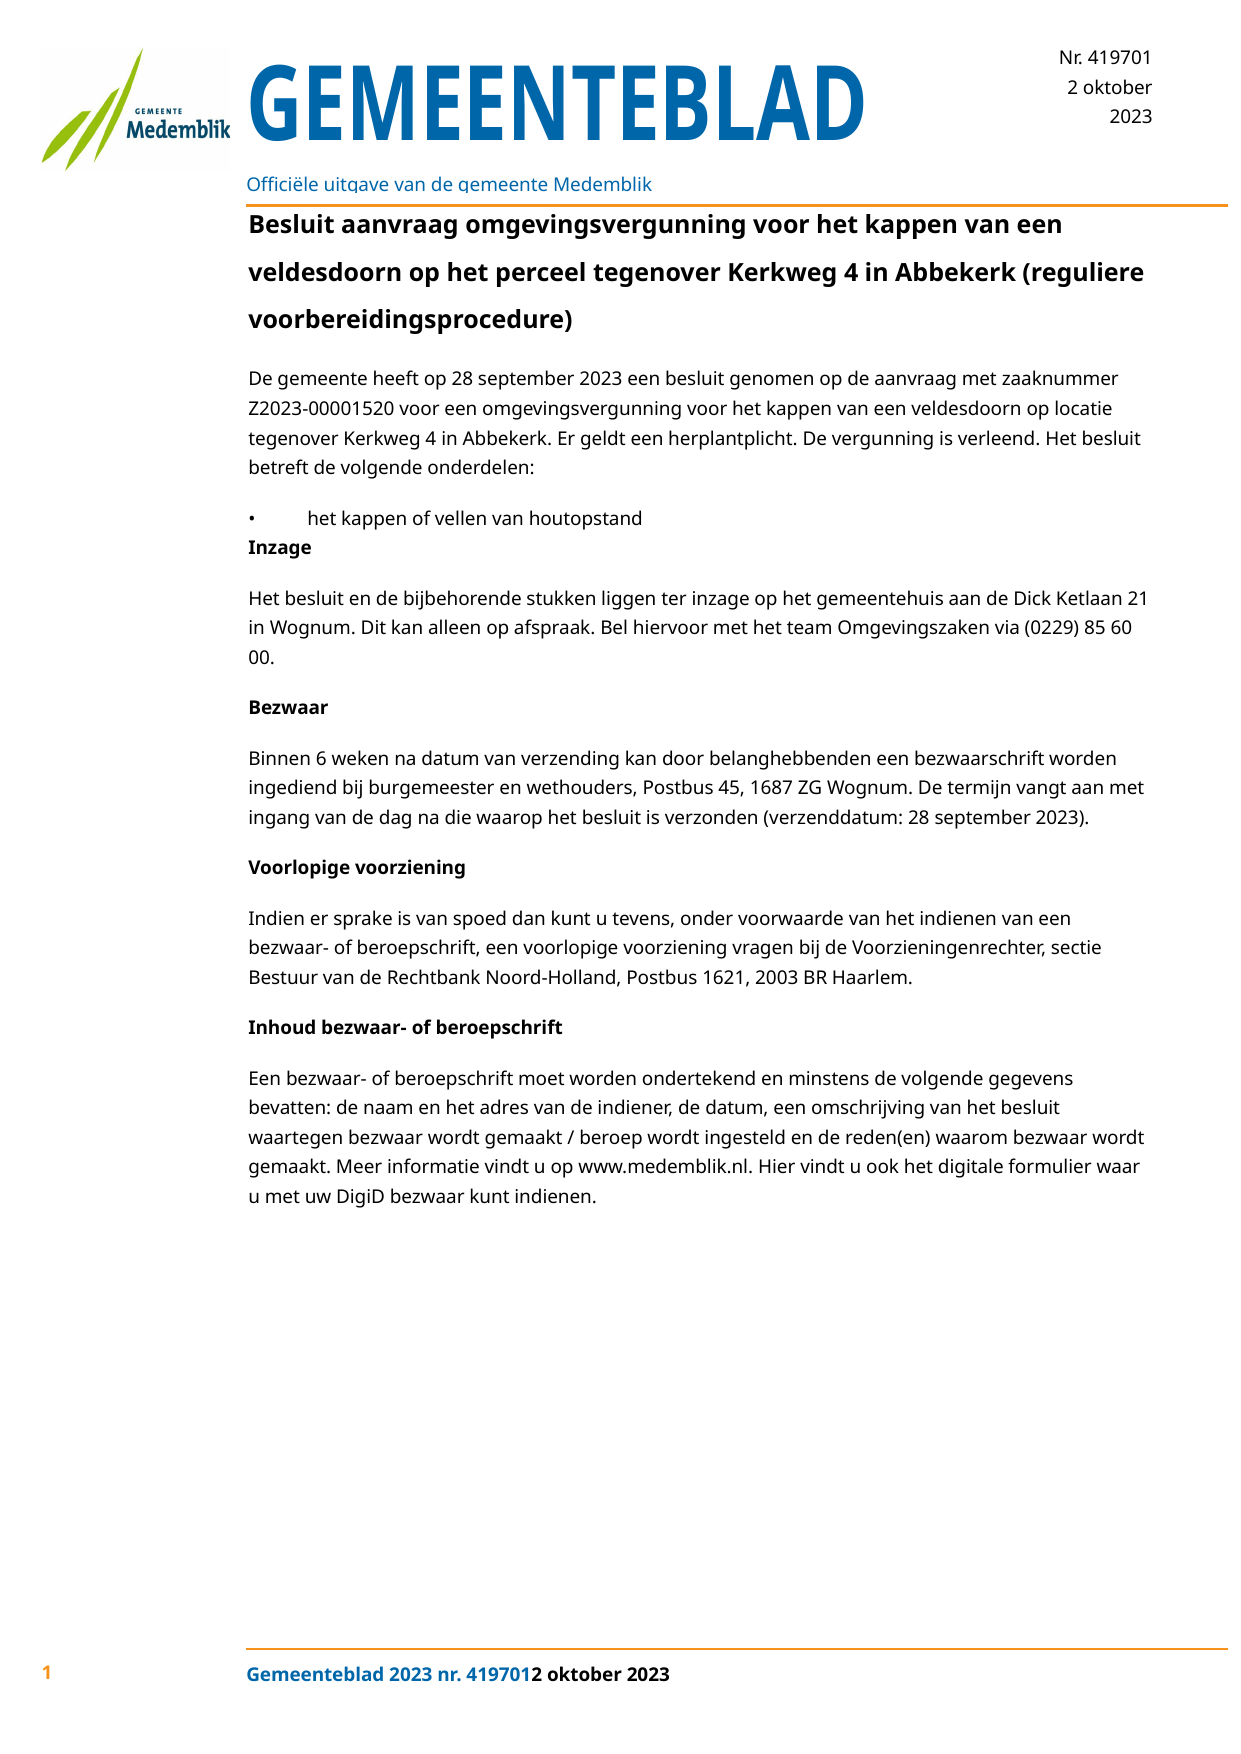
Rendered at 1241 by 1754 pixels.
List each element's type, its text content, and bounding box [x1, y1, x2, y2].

text Inzage [248, 534, 1152, 560]
picture [41, 47, 231, 172]
text Binnen 6 weken na datum van verzending kan door belanghebbenden een bezwaarschrift worden ingediend bij burgemeester en wethouders, Postbus 45, 1687 ZG Wognum. De termijn vangt aan met ingang van de dag na die waarop het besluit is verzonden (verzenddatum: 28 september 2023). [248, 745, 1152, 829]
text De gemeente heeft op 28 september 2023 een besluit genomen op de aanvraag met zaaknummer Z2023-00001520 voor een omgevingsvergunning voor het kappen van een veldesdoorn op locatie tegenover Kerkweg 4 in Abbekerk. Er geldt een herplantplicht. De vergunning is verleend. Het besluit betreft de volgende onderdelen: [248, 366, 1152, 480]
text Besluit aanvraag omgevingsvergunning voor het kappen van een veldesdoorn op het perceel tegenover Kerkweg 4 in Abbekerk (reguliere voorbereidingsprocedure) [248, 207, 1152, 336]
list het kappen of vellen van houtopstand [248, 505, 1152, 530]
text Bezwaar [248, 694, 1152, 720]
text Het besluit en de bijbehorende stukken liggen ter inzage op het gemeentehuis aan de Dick Ketlaan 21 in Wognum. Dit kan alleen op afspraak. Bel hiervoor met het team Omgevingszaken via (0229) 85 60 00. [248, 585, 1152, 669]
text Voorlopige voorziening [248, 854, 1152, 880]
text Inhoud bezwaar- of beroepschrift [248, 1014, 1152, 1040]
text Een bezwaar- of beroepschrift moet worden ondertekend en minstens de volgende gegevens bevatten: de naam en het adres van de indiener, de datum, een omschrijving van het besluit waartegen bezwaar wordt gemaakt / beroep wordt ingesteld en de reden(en) waarom bezwaar wordt gemaakt. Meer informatie vindt u op www.medemblik.nl. Hier vindt u ook het digitale formulier waar u met uw DigiD bezwaar kunt indienen. [248, 1065, 1152, 1209]
text Indien er sprake is van spoed dan kunt u tevens, onder voorwaarde van het indienen van een bezwaar- of beroepschrift, een voorlopige voorziening vragen bij de Voorzieningenrechter, sectie Bestuur van de Rechtbank Noord-Holland, Postbus 1621, 2003 BR Haarlem. [248, 905, 1152, 989]
